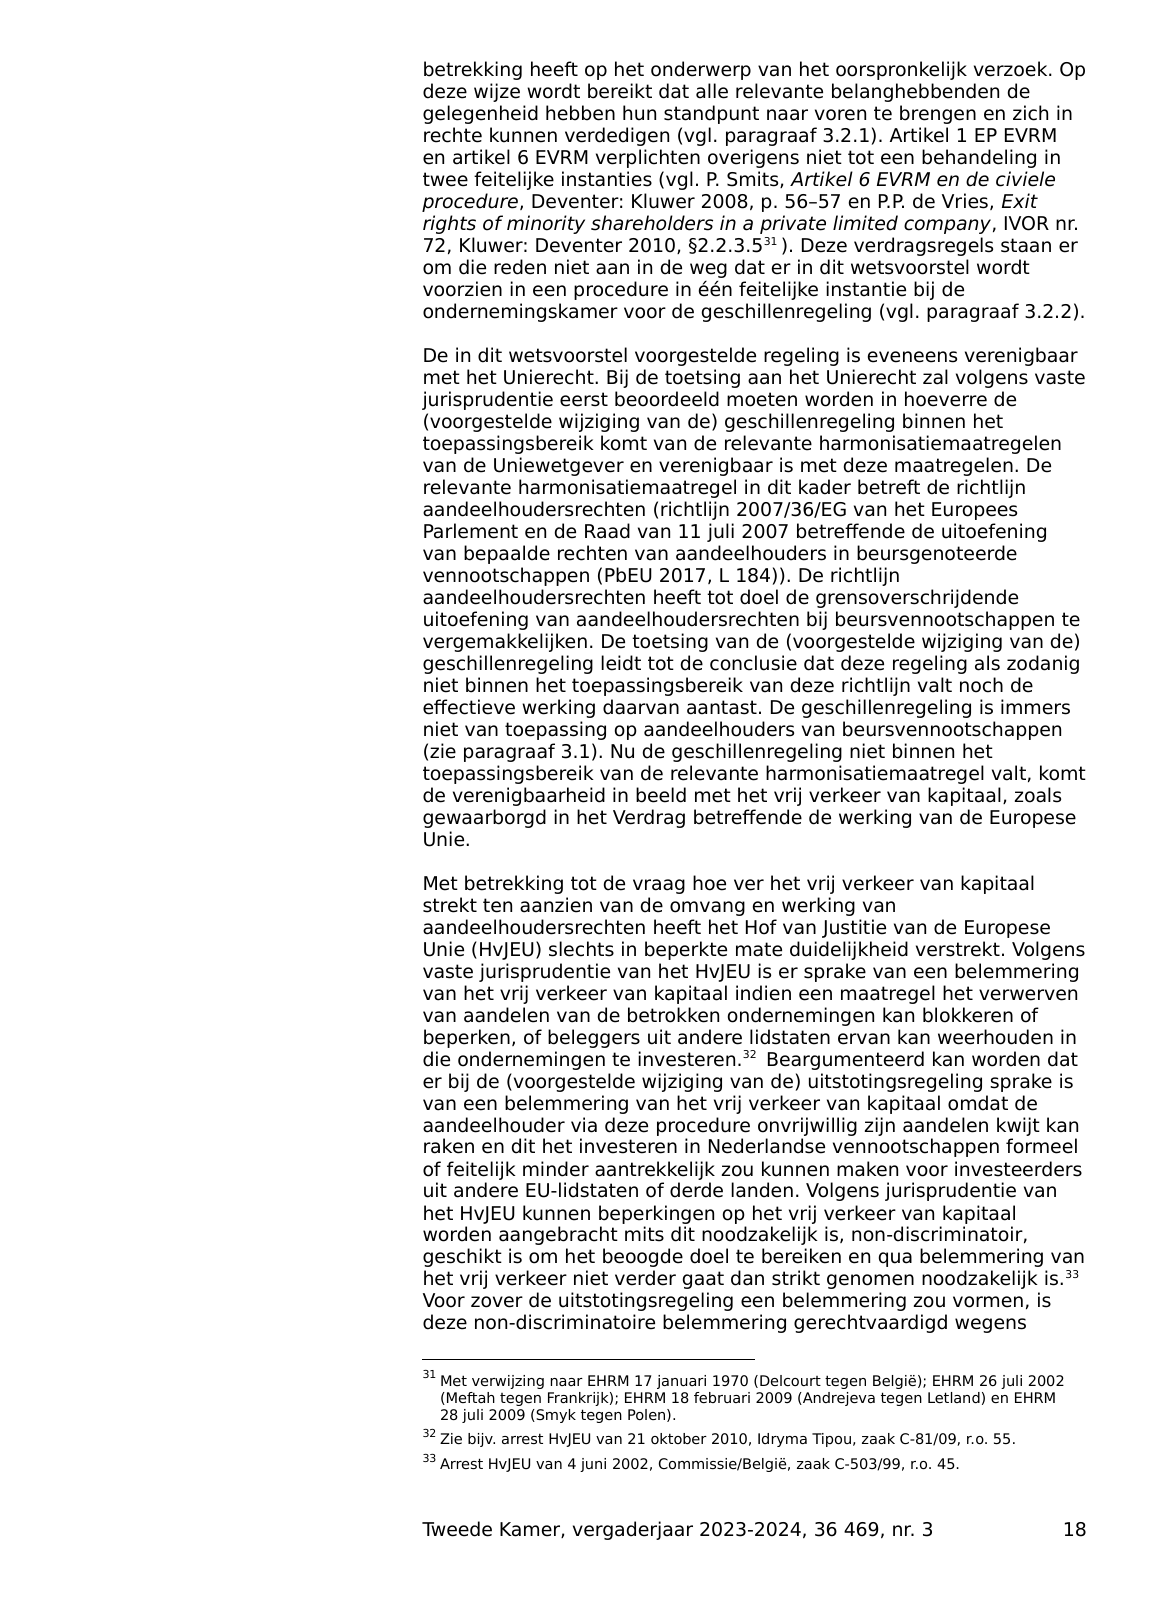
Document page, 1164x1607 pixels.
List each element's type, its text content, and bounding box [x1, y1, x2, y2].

text Zie bijv. arrest HvJEU van 21 oktober 2010, Idryma Tipou, zaak C-81/09, r.o. 55. [422, 1427, 1087, 1449]
text Met verwijzing naar EHRM 17 januari 1970 (Delcourt tegen België); EHRM 26 juli 2002 (Meftah tegen Frankrijk); EHRM 18 februari 2009 (Andrejeva tegen Letland) en EHRM 28 juli 2009 (Smyk tegen Polen). [422, 1368, 1087, 1424]
text De in dit wetsvoorstel voorgestelde regeling is eveneens verenigbaar met het Unierecht. Bij de toetsing aan het Unierecht zal volgens vaste jurisprudentie eerst beoordeeld moeten worden in hoeverre de (voorgestelde wijziging van de) geschillenregeling binnen het toepassingsbereik komt van de relevante harmonisatiemaatregelen van de Uniewetgever en verenigbaar is met deze maatregelen. De relevante harmonisatiemaatregel in dit kader betreft de richtlijn aandeelhoudersrechten (richtlijn 2007/36/EG van het Europees Parlement en de Raad van 11 juli 2007 betreffende de uitoefening van bepaalde rechten van aandeelhouders in beursgenoteerde vennootschappen (PbEU 2017, L 184)). De richtlijn aandeelhoudersrechten heeft tot doel de grensoverschrijdende uitoefening van aandeelhoudersrechten bij beursvennootschappen te vergemakkelijken. De toetsing van de (voorgestelde wijziging van de) geschillenregeling leidt tot de conclusie dat deze regeling als zodanig niet binnen het toepassingsbereik van deze richtlijn valt noch de effectieve werking daarvan aantast. De geschillenregeling is immers niet van toepassing op aandeelhouders van beursvennootschappen (zie paragraaf 3.1). Nu de geschillenregeling niet binnen het toepassingsbereik van de relevante harmonisatiemaatregel valt, komt de verenigbaarheid in beeld met het vrij verkeer van kapitaal, zoals gewaarborgd in het Verdrag betreffende de werking van de Europese Unie. [422, 345, 1087, 851]
text Arrest HvJEU van 4 juni 2002, Commissie/België, zaak C-503/99, r.o. 45. [422, 1452, 1087, 1474]
text betrekking heeft op het onderwerp van het oorspronkelijk verzoek. Op deze wijze wordt bereikt dat alle relevante belanghebbenden de gelegenheid hebben hun standpunt naar voren te brengen en zich in rechte kunnen verdedigen (vgl. paragraaf 3.2.1). Artikel 1 EP EVRM en artikel 6 EVRM verplichten overigens niet tot een behandeling in twee feitelijke instanties (vgl. P. Smits, Artikel 6 EVRM en de civiele procedure, Deventer: Kluwer 2008, p. 56–57 en P.P. de Vries, Exit rights of minority shareholders in a private limited company, IVOR nr. 72, Kluwer: Deventer 2010, §2.2.3.5). Deze verdragsregels staan er om die reden niet aan in de weg dat er in dit wetsvoorstel wordt voorzien in een procedure in één feitelijke instantie bij de ondernemingskamer voor de geschillenregeling (vgl. paragraaf 3.2.2). [422, 59, 1087, 323]
text Met betrekking tot de vraag hoe ver het vrij verkeer van kapitaal strekt ten aanzien van de omvang en werking van aandeelhoudersrechten heeft het Hof van Justitie van de Europese Unie (HvJEU) slechts in beperkte mate duidelijkheid verstrekt. Volgens vaste jurisprudentie van het HvJEU is er sprake van een belemmering van het vrij verkeer van kapitaal indien een maatregel het verwerven van aandelen van de betrokken ondernemingen kan blokkeren of beperken, of beleggers uit andere lidstaten ervan kan weerhouden in die ondernemingen te investeren. Beargumenteerd kan worden dat er bij de (voorgestelde wijziging van de) uitstotingsregeling sprake is van een belemmering van het vrij verkeer van kapitaal omdat de aandeelhouder via deze procedure onvrijwillig zijn aandelen kwijt kan raken en dit het investeren in Nederlandse vennootschappen formeel of feitelijk minder aantrekkelijk zou kunnen maken voor investeerders uit andere EU-lidstaten of derde landen. Volgens jurisprudentie van het HvJEU kunnen beperkingen op het vrij verkeer van kapitaal worden aangebracht mits dit noodzakelijk is, non-discriminatoir, geschikt is om het beoogde doel te bereiken en qua belemmering van het vrij verkeer niet verder gaat dan strikt genomen noodzakelijk is. Voor zover de uitstotingsregeling een belemmering zou vormen, is deze non-discriminatoire belemmering gerechtvaardigd wegens [422, 873, 1087, 1334]
